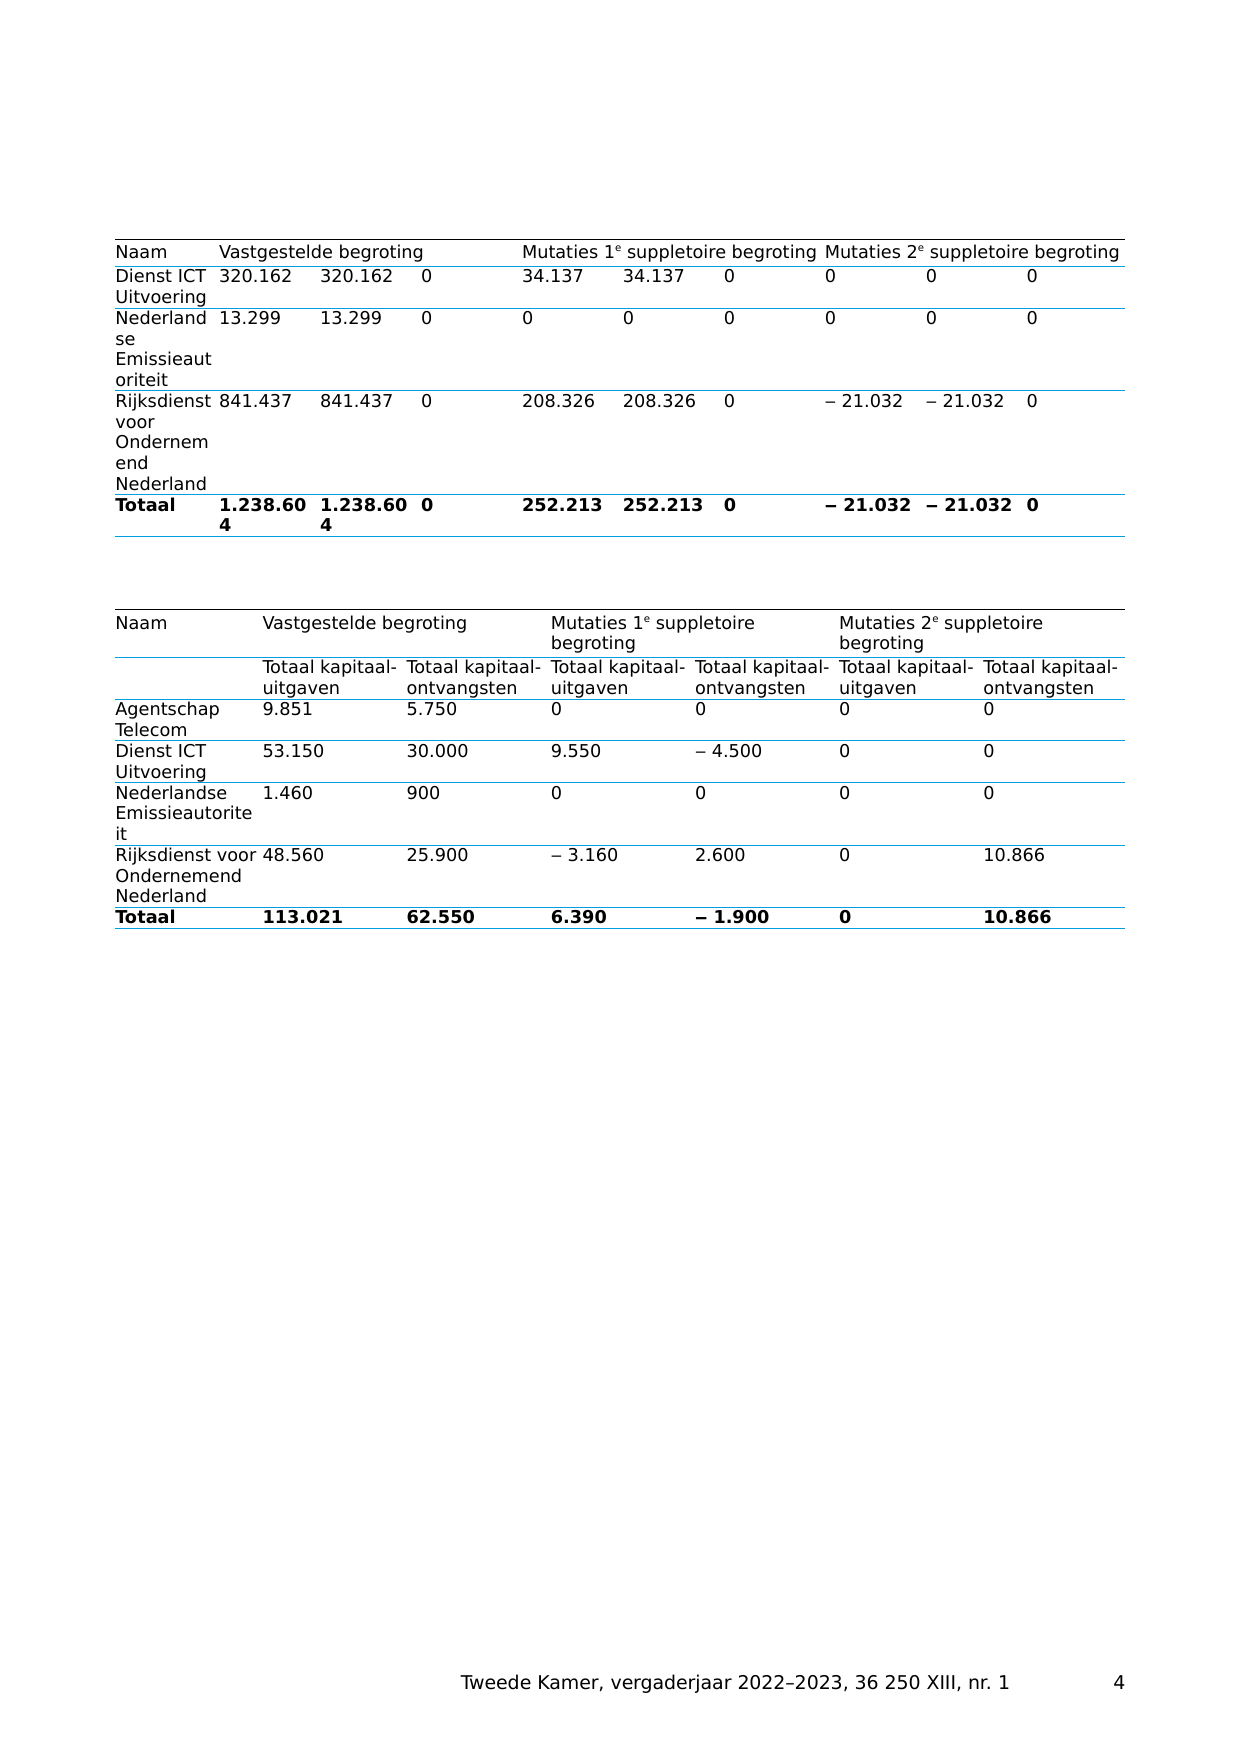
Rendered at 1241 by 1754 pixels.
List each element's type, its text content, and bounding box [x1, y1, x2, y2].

table_cell Rijksdienst voor Ondernemend Nederland [115, 391, 216, 494]
table_cell 9.851 [259, 700, 403, 740]
table_cell 2.600 [692, 846, 836, 907]
table_cell Mutaties 2e suppletoire begroting [836, 610, 1125, 657]
table_cell Dienst ICT Uitvoering [115, 267, 216, 307]
table_cell 10.866 [980, 908, 1125, 928]
table_cell 0 [721, 267, 822, 307]
table_cell ‒ 21.032 [822, 495, 923, 536]
table_cell 252.213 [620, 495, 721, 536]
table_cell 53.150 [259, 741, 403, 782]
table_cell ‒ 1.900 [692, 908, 836, 928]
table_cell 1.238.604 [216, 495, 317, 536]
table_cell 0 [1024, 267, 1125, 307]
table_cell 0 [836, 908, 980, 928]
table_cell Totaal kapitaal-uitgaven [548, 658, 692, 699]
table_cell 1.460 [259, 783, 403, 844]
table_cell 0 [1024, 495, 1125, 536]
table_cell Totaal [115, 495, 216, 536]
table_header Wijziging begrotingsstaat inzake de baten-lastenagentschappen Ministerie van Economische Zaken en Klimaat (XIII) voor het jaar 2022 (Tweede suppletoire begroting) (bedragen x € 1.000) [115, 191, 1125, 239]
table_cell 0 [836, 783, 980, 844]
table_cell 0 [721, 309, 822, 390]
table_cell Totaal kapitaal-ontvangsten [692, 658, 836, 699]
table_cell Mutaties 2e suppletoire begroting [822, 240, 1125, 266]
table_cell 1.238.604 [317, 495, 418, 536]
table_cell Agentschap Telecom [115, 700, 259, 740]
table_cell 10.866 [980, 846, 1125, 907]
table_cell Vastgestelde begroting [259, 610, 548, 657]
table_cell 0 [418, 267, 519, 307]
table_cell Nederlandse Emissieautoriteit [115, 309, 216, 390]
table_cell 0 [721, 391, 822, 494]
table_cell 0 [548, 783, 692, 844]
table_cell 0 [1024, 309, 1125, 390]
table_header Wijziging begrotingsstaat inzake de baten-lastenagentschappen Ministerie van Economische Zaken en Klimaat (XIII) voor het jaar 2022 (Tweede suppletoire begroting) (bedragen x € 1.000) [115, 561, 1125, 609]
table_cell 0 [721, 495, 822, 536]
table_cell Mutaties 1e suppletoire begroting [548, 610, 836, 657]
table_cell 30.000 [404, 741, 548, 782]
table_cell 320.162 [317, 267, 418, 307]
table_cell 34.137 [620, 267, 721, 307]
table_cell 0 [418, 391, 519, 494]
table_cell 5.750 [404, 700, 548, 740]
table_cell ‒ 4.500 [692, 741, 836, 782]
table_cell Nederlandse Emissieautoriteit [115, 783, 259, 844]
table_cell 0 [548, 700, 692, 740]
table_cell ‒ 21.032 [923, 495, 1023, 536]
table_cell 113.021 [259, 908, 403, 928]
table_cell 252.213 [519, 495, 620, 536]
table_cell Vastgestelde begroting [216, 240, 519, 266]
table_cell 0 [923, 267, 1023, 307]
table_cell 0 [836, 846, 980, 907]
table_cell 0 [980, 741, 1125, 782]
table_cell 34.137 [519, 267, 620, 307]
table_cell Totaal kapitaal-ontvangsten [980, 658, 1125, 699]
table_cell [115, 658, 259, 699]
table_cell 9.550 [548, 741, 692, 782]
table_cell 841.437 [216, 391, 317, 494]
table_cell 0 [836, 700, 980, 740]
table_cell 0 [980, 700, 1125, 740]
table_cell Rijksdienst voor Ondernemend Nederland [115, 846, 259, 907]
table_cell 0 [692, 783, 836, 844]
table_cell 208.326 [620, 391, 721, 494]
table_cell ‒ 3.160 [548, 846, 692, 907]
table_cell 0 [836, 741, 980, 782]
table_cell Totaal kapitaal-ontvangsten [404, 658, 548, 699]
table_cell Totaal [115, 908, 259, 928]
table_cell Naam [115, 240, 216, 266]
table_cell 0 [980, 783, 1125, 844]
table_cell 13.299 [317, 309, 418, 390]
table_cell 0 [418, 309, 519, 390]
table_cell 0 [923, 309, 1023, 390]
table_cell 0 [1024, 391, 1125, 494]
table_cell ‒ 21.032 [923, 391, 1023, 494]
table_cell 900 [404, 783, 548, 844]
table_cell Totaal kapitaal-uitgaven [259, 658, 403, 699]
table_cell 208.326 [519, 391, 620, 494]
table_cell Dienst ICT Uitvoering [115, 741, 259, 782]
table_cell 48.560 [259, 846, 403, 907]
table_cell 0 [822, 267, 923, 307]
table_cell Mutaties 1e suppletoire begroting [519, 240, 822, 266]
table_cell 0 [692, 700, 836, 740]
table_cell 62.550 [404, 908, 548, 928]
table_cell 6.390 [548, 908, 692, 928]
table_cell 0 [620, 309, 721, 390]
table_cell Totaal kapitaal-uitgaven [836, 658, 980, 699]
table_cell 13.299 [216, 309, 317, 390]
table_cell 0 [519, 309, 620, 390]
table_cell 25.900 [404, 846, 548, 907]
table_cell 841.437 [317, 391, 418, 494]
table_cell ‒ 21.032 [822, 391, 923, 494]
table_cell 0 [418, 495, 519, 536]
table_cell Naam [115, 610, 259, 657]
table_cell 320.162 [216, 267, 317, 307]
table_cell 0 [822, 309, 923, 390]
